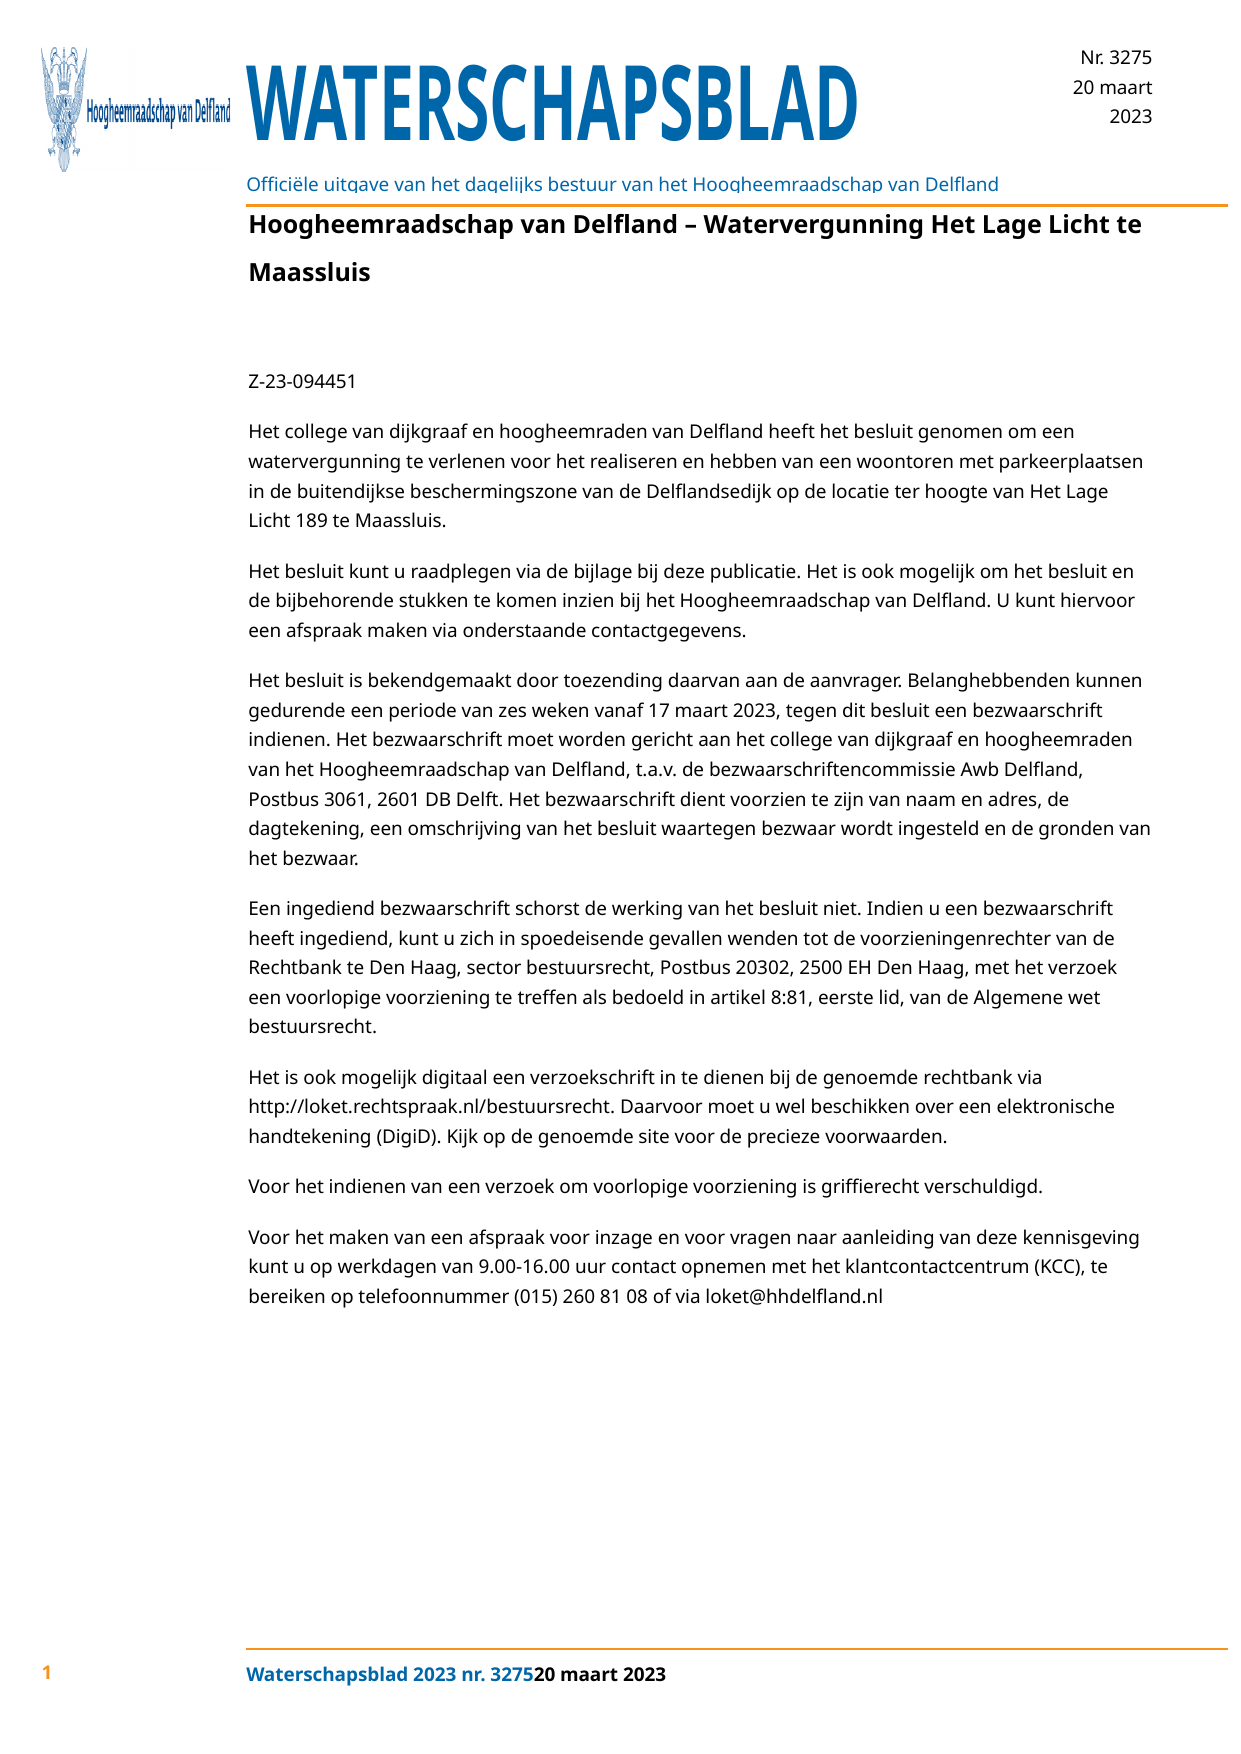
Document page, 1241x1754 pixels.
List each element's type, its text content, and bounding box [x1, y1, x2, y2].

picture [41, 47, 231, 172]
text Het besluit kunt u raadplegen via de bijlage bij deze publicatie. Het is ook mogelijk om het besluit en de bijbehorende stukken te komen inzien bij het Hoogheemraadschap van Delfland. U kunt hiervoor een afspraak maken via onderstaande contactgegevens. [248, 558, 1152, 643]
text Het college van dijkgraaf en hoogheemraden van Delfland heeft het besluit genomen om een watervergunning te verlenen voor het realiseren en hebben van een woontoren met parkeerplaatsen in de buitendijkse beschermingszone van de Delflandsedijk op de locatie ter hoogte van Het Lage Licht 189 te Maassluis. [248, 419, 1152, 533]
text Het is ook mogelijk digitaal een verzoekschrift in te dienen bij de genoemde rechtbank via http://loket.rechtspraak.nl/bestuursrecht. Daarvoor moet u wel beschikken over een elektronische handtekening (DigiD). Kijk op de genoemde site voor de precieze voorwaarden. [248, 1064, 1152, 1149]
text Hoogheemraadschap van Delfland – Watervergunning Het Lage Licht te Maassluis [248, 207, 1152, 288]
text Een ingediend bezwaarschrift schorst de werking van het besluit niet. Indien u een bezwaarschrift heeft ingediend, kunt u zich in spoedeisende gevallen wenden tot de voorzieningenrechter van de Rechtbank te Den Haag, sector bestuursrecht, Postbus 20302, 2500 EH Den Haag, met het verzoek een voorlopige voorziening te treffen als bedoeld in artikel 8:81, eerste lid, van de Algemene wet bestuursrecht. [248, 895, 1152, 1039]
text Voor het indienen van een verzoek om voorlopige voorziening is griffierecht verschuldigd. [248, 1174, 1152, 1199]
text Het besluit is bekendgemaakt door toezending daarvan aan de aanvrager. Belanghebbenden kunnen gedurende een periode van zes weken vanaf 17 maart 2023, tegen dit besluit een bezwaarschrift indienen. Het bezwaarschrift moet worden gericht aan het college van dijkgraaf en hoogheemraden van het Hoogheemraadschap van Delfland, t.a.v. de bezwaarschriftencommissie Awb Delfland, Postbus 3061, 2601 DB Delft. Het bezwaarschrift dient voorzien te zijn van naam en adres, de dagtekening, een omschrijving van het besluit waartegen bezwaar wordt ingesteld en de gronden van het bezwaar. [248, 667, 1152, 871]
text Voor het maken van een afspraak voor inzage en voor vragen naar aanleiding van deze kennisgeving kunt u op werkdagen van 9.00-16.00 uur contact opnemen met het klantcontactcentrum (KCC), te bereiken op telefoonnummer (015) 260 81 08 of via loket@hhdelfland.nl [248, 1224, 1152, 1309]
text Z-23-094451 [248, 368, 1152, 394]
